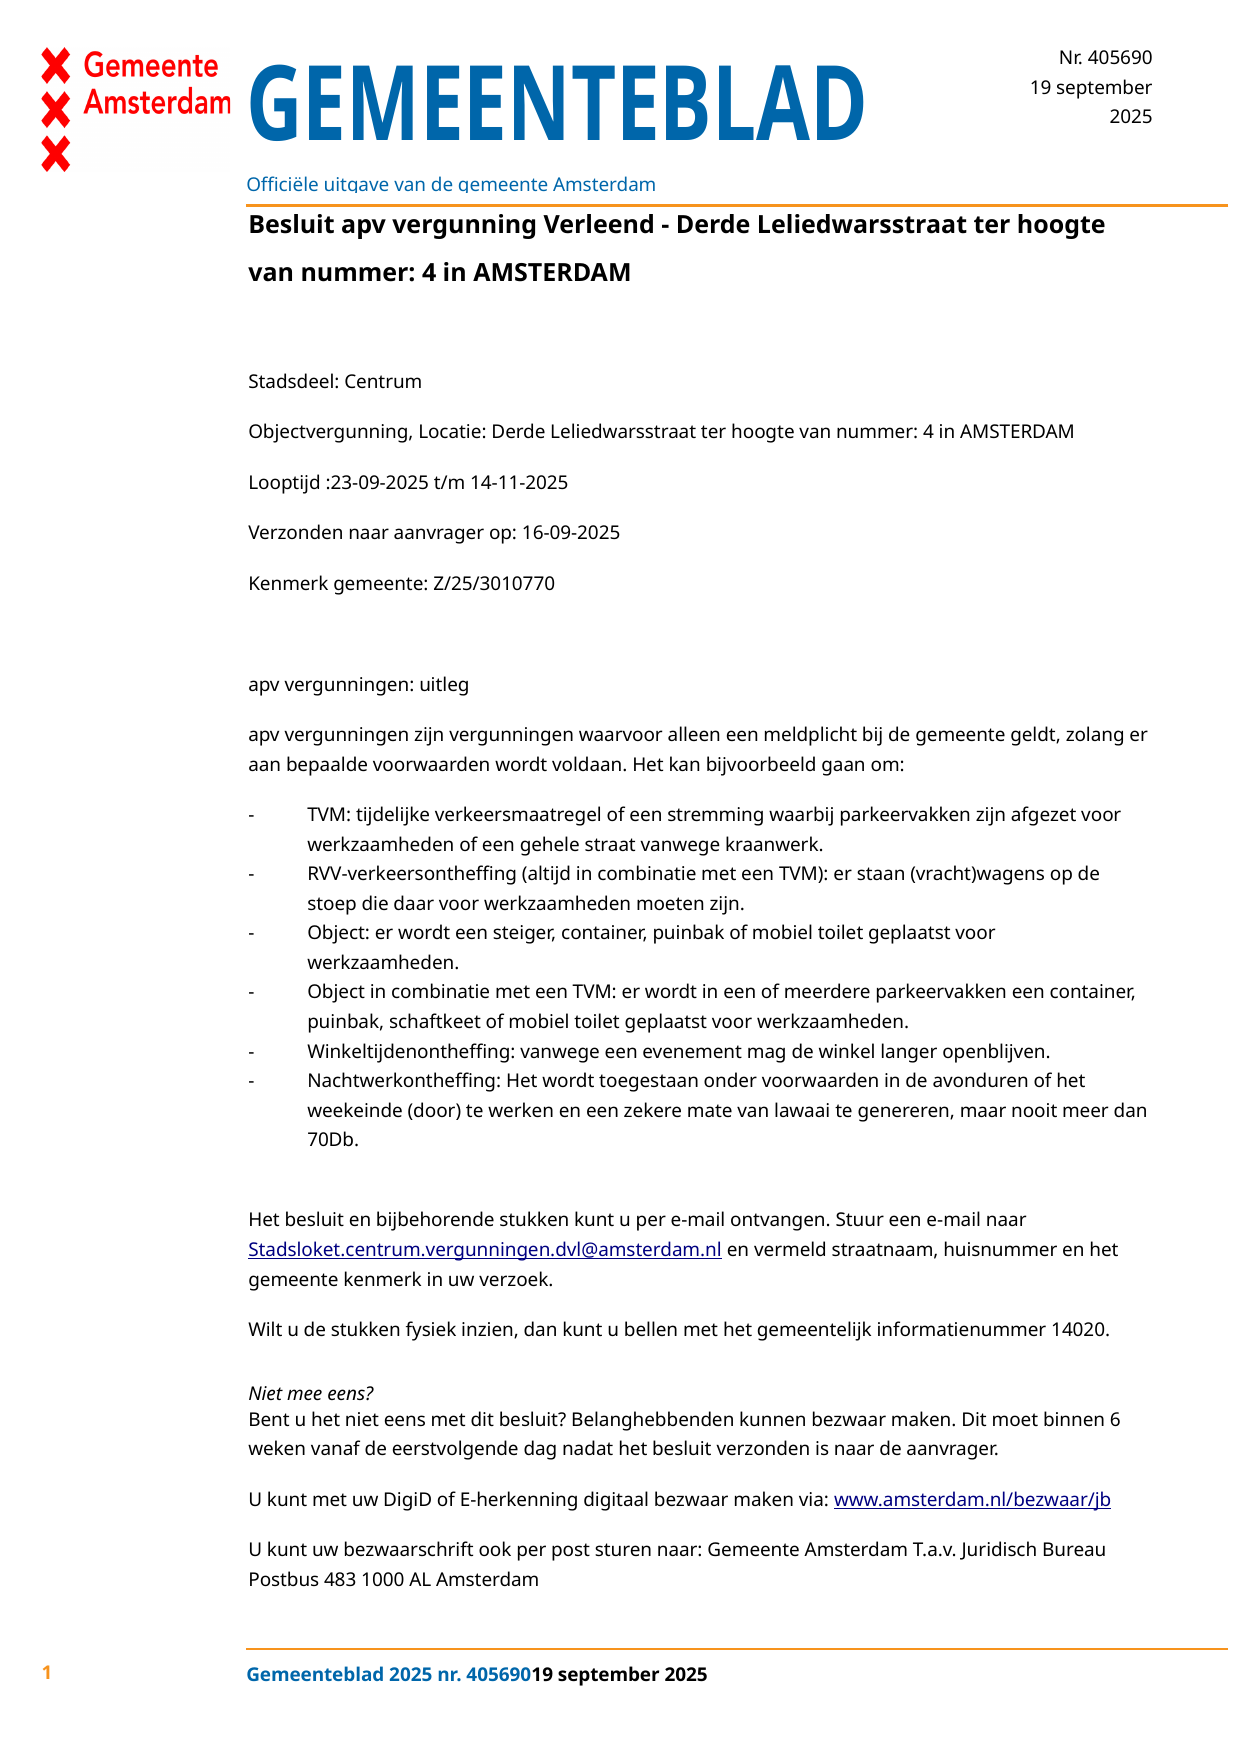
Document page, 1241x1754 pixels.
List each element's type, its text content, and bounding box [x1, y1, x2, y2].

picture [41, 47, 231, 172]
text Besluit apv vergunning Verleend - Derde Leliedwarsstraat ter hoogte van nummer: 4 in AMSTERDAM [248, 207, 1152, 288]
text U kunt met uw DigiD of E-herkenning digitaal bezwaar maken via: www.amsterdam.nl/bezwaar/jb [248, 1486, 1152, 1512]
text U kunt uw bezwaarschrift ook per post sturen naar: Gemeente Amsterdam T.a.v. Juridisch Bureau Postbus 483 1000 AL Amsterdam [248, 1536, 1152, 1592]
text apv vergunningen: uitleg [248, 671, 1152, 697]
text Stadsdeel: Centrum [248, 368, 1152, 394]
list Nachtwerkontheffing: Het wordt toegestaan onder voorwaarden in de avonduren of het weekeinde (door) te werken en een zekere mate van lawaai te genereren, maar nooit meer dan 70Db. [248, 1067, 1152, 1152]
list Object: er wordt een steiger, container, puinbak of mobiel toilet geplaatst voor werkzaamheden. [248, 919, 1152, 975]
text Niet mee eens? [248, 1380, 1152, 1406]
text Objectvergunning, Locatie: Derde Leliedwarsstraat ter hoogte van nummer: 4 in AMSTERDAM [248, 419, 1152, 444]
text apv vergunningen zijn vergunningen waarvoor alleen een meldplicht bij de gemeente geldt, zolang er aan bepaalde voorwaarden wordt voldaan. Het kan bijvoorbeeld gaan om: [248, 721, 1152, 777]
text Verzonden naar aanvrager op: 16-09-2025 [248, 519, 1152, 545]
list Winkeltijdenontheffing: vanwege een evenement mag de winkel langer openblijven. [248, 1038, 1152, 1064]
text Kenmerk gemeente: Z/25/3010770 [248, 570, 1152, 596]
text Looptijd :23-09-2025 t/m 14-11-2025 [248, 469, 1152, 495]
text Wilt u de stukken fysiek inzien, dan kunt u bellen met het gemeentelijk informatienummer 14020. [248, 1316, 1152, 1342]
list TVM: tijdelijke verkeersmaatregel of een stremming waarbij parkeervakken zijn afgezet voor werkzaamheden of een gehele straat vanwege kraanwerk. [248, 801, 1152, 857]
text Het besluit en bijbehorende stukken kunt u per e-mail ontvangen. Stuur een e-mail naar Stadsloket.centrum.vergunningen.dvl@amsterdam.nl en vermeld straatnaam, huisnummer en het gemeente kenmerk in uw verzoek. [248, 1207, 1152, 1292]
list Object in combinatie met een TVM: er wordt in een of meerdere parkeervakken een container, puinbak, schaftkeet of mobiel toilet geplaatst voor werkzaamheden. [248, 979, 1152, 1034]
list RVV-verkeersontheffing (altijd in combinatie met een TVM): er staan (vracht)wagens op de stoep die daar voor werkzaamheden moeten zijn. [248, 860, 1152, 916]
text Bent u het niet eens met dit besluit? Belanghebbenden kunnen bezwaar maken. Dit moet binnen 6 weken vanaf de eerstvolgende dag nadat het besluit verzonden is naar de aanvrager. [248, 1406, 1152, 1461]
